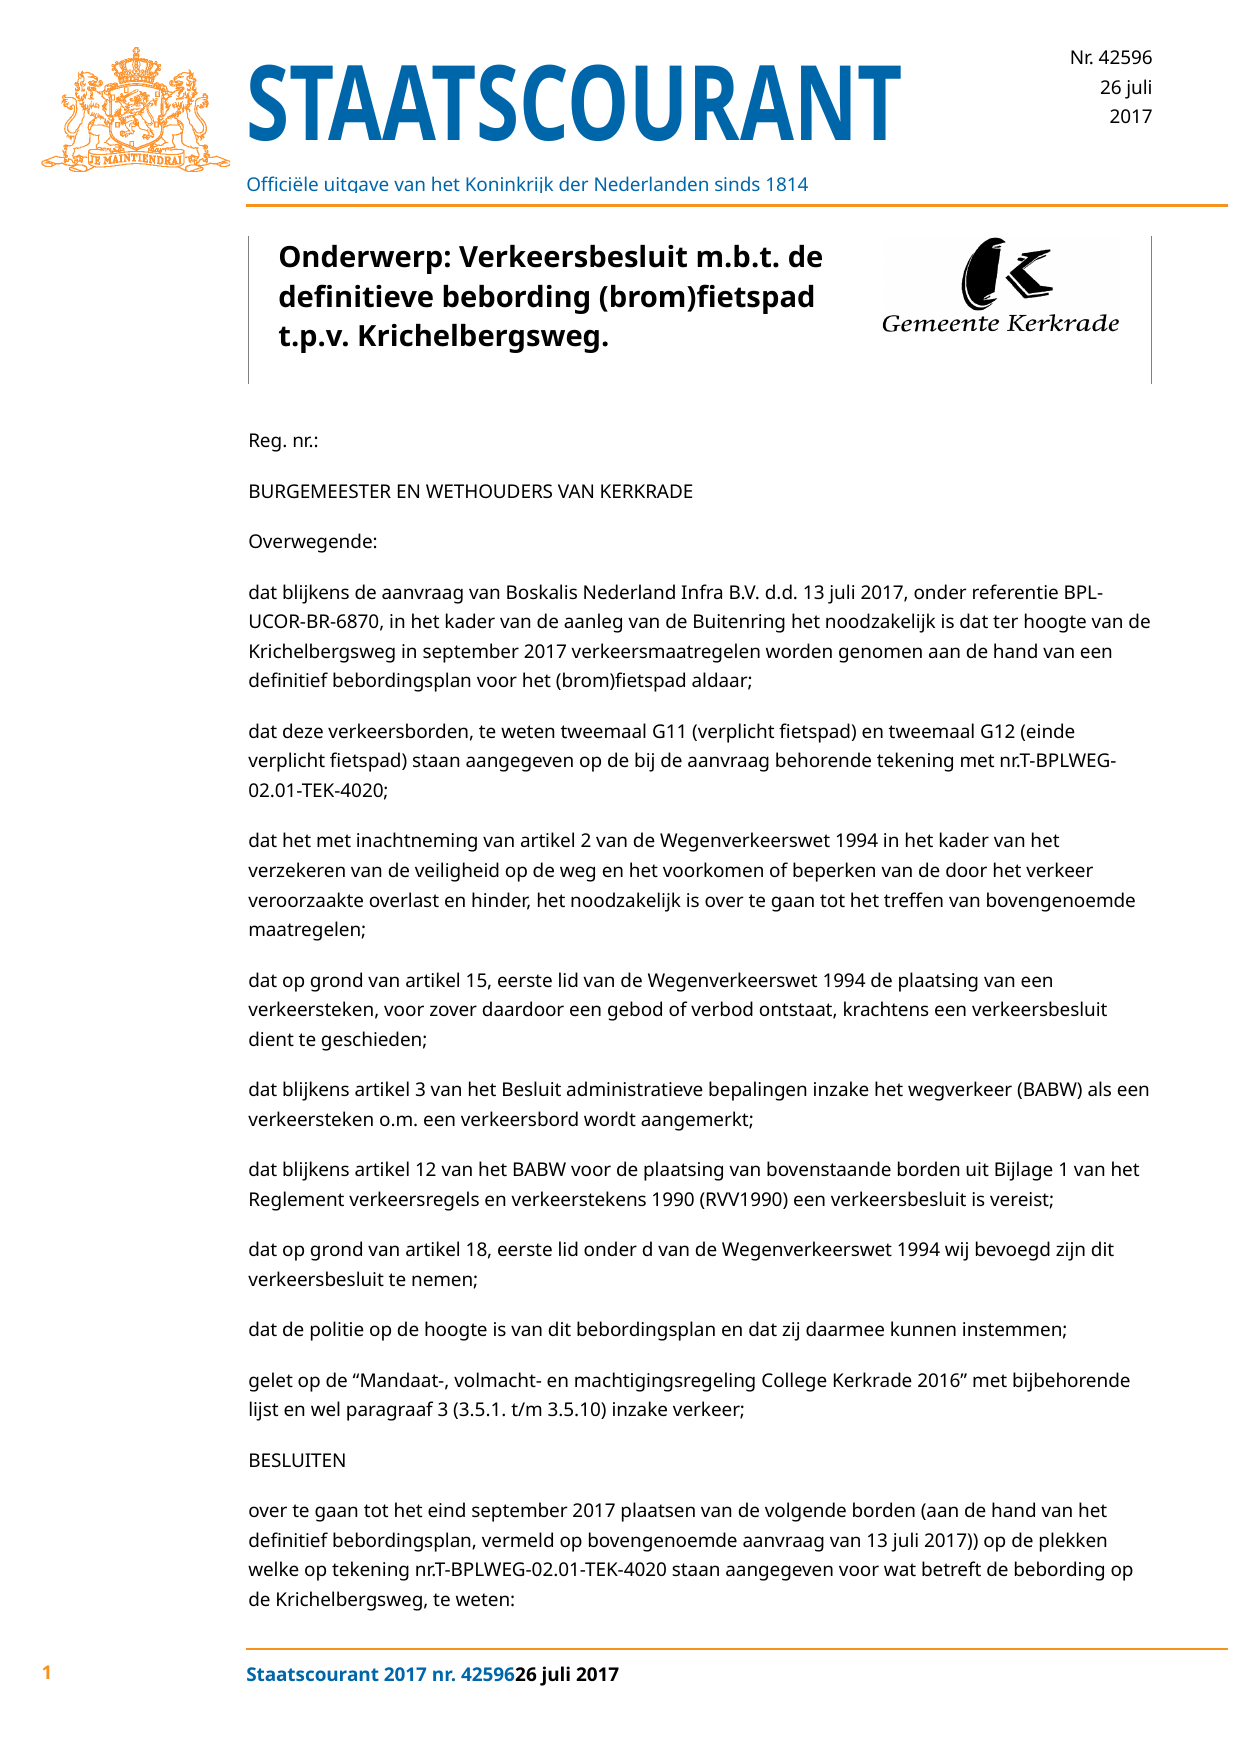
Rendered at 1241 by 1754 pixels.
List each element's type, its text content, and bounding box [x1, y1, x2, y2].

text BURGEMEESTER EN WETHOUDERS VAN KERKRADE [248, 478, 1152, 504]
text dat blijkens artikel 3 van het Besluit administratieve bepalingen inzake het wegverkeer (BABW) als een verkeersteken o.m. een verkeersbord wordt aangemerkt; [248, 1076, 1152, 1132]
text over te gaan tot het eind september 2017 plaatsen van de volgende borden (aan de hand van het definitief bebordingsplan, vermeld op bovengenoemde aanvraag van 13 juli 2017)) op de plekken welke op tekening nr.T-BPLWEG-02.01-TEK-4020 staan aangegeven voor wat betreft de bebording op de Krichelbergsweg, te weten: [248, 1497, 1152, 1612]
picture [41, 47, 231, 172]
text dat deze verkeersborden, te weten tweemaal G11 (verplicht fietspad) en tweemaal G12 (einde verplicht fietspad) staan aangegeven op de bij de aanvraag behorende tekening met nr.T-BPLWEG-02.01-TEK-4020; [248, 718, 1152, 803]
text Overwegende: [248, 528, 1152, 554]
text dat op grond van artikel 18, eerste lid onder d van de Wegenverkeerswet 1994 wij bevoegd zijn dit verkeersbesluit te nemen; [248, 1236, 1152, 1292]
text dat het met inachtneming van artikel 2 van de Wegenverkeerswet 1994 in het kader van het verzekeren van de veiligheid op de weg en het voorkomen of beperken van de door het verkeer veroorzaakte overlast en hinder, het noodzakelijk is over te gaan tot het treffen van bovengenoemde maatregelen; [248, 828, 1152, 942]
text BESLUITEN [248, 1447, 1152, 1472]
text Reg. nr.: [248, 428, 1152, 453]
text dat op grond van artikel 15, eerste lid van de Wegenverkeerswet 1994 de plaatsing van een verkeersteken, voor zover daardoor een gebod of verbod ontstaat, krachtens een verkeersbesluit dient te geschieden; [248, 967, 1152, 1052]
text dat blijkens de aanvraag van Boskalis Nederland Infra B.V. d.d. 13 juli 2017, onder referentie BPL-UCOR-BR-6870, in het kader van de aanleg van de Buitenring het noodzakelijk is dat ter hoogte van de Krichelbergsweg in september 2017 verkeersmaatregelen worden genomen aan de hand van een definitief bebordingsplan voor het (brom)fietspad aldaar; [248, 579, 1152, 693]
picture [882, 236, 1119, 332]
text dat de politie op de hoogte is van dit bebordingsplan en dat zij daarmee kunnen instemmen; [248, 1316, 1152, 1342]
text dat blijkens artikel 12 van het BABW voor de plaatsing van bovenstaande borden uit Bijlage 1 van het Reglement verkeersregels en verkeerstekens 1990 (RVV1990) een verkeersbesluit is vereist; [248, 1156, 1152, 1212]
text gelet op de “Mandaat-, volmacht- en machtigingsregeling College Kerkrade 2016” met bijbehorende lijst en wel paragraaf 3 (3.5.1. t/m 3.5.10) inzake verkeer; [248, 1367, 1152, 1422]
table_header Onderwerp: Verkeersbesluit m.b.t. de definitieve bebording (brom)fietspad t.p.v. Krichelbergsweg. [249, 236, 850, 384]
table_header [850, 236, 1151, 384]
